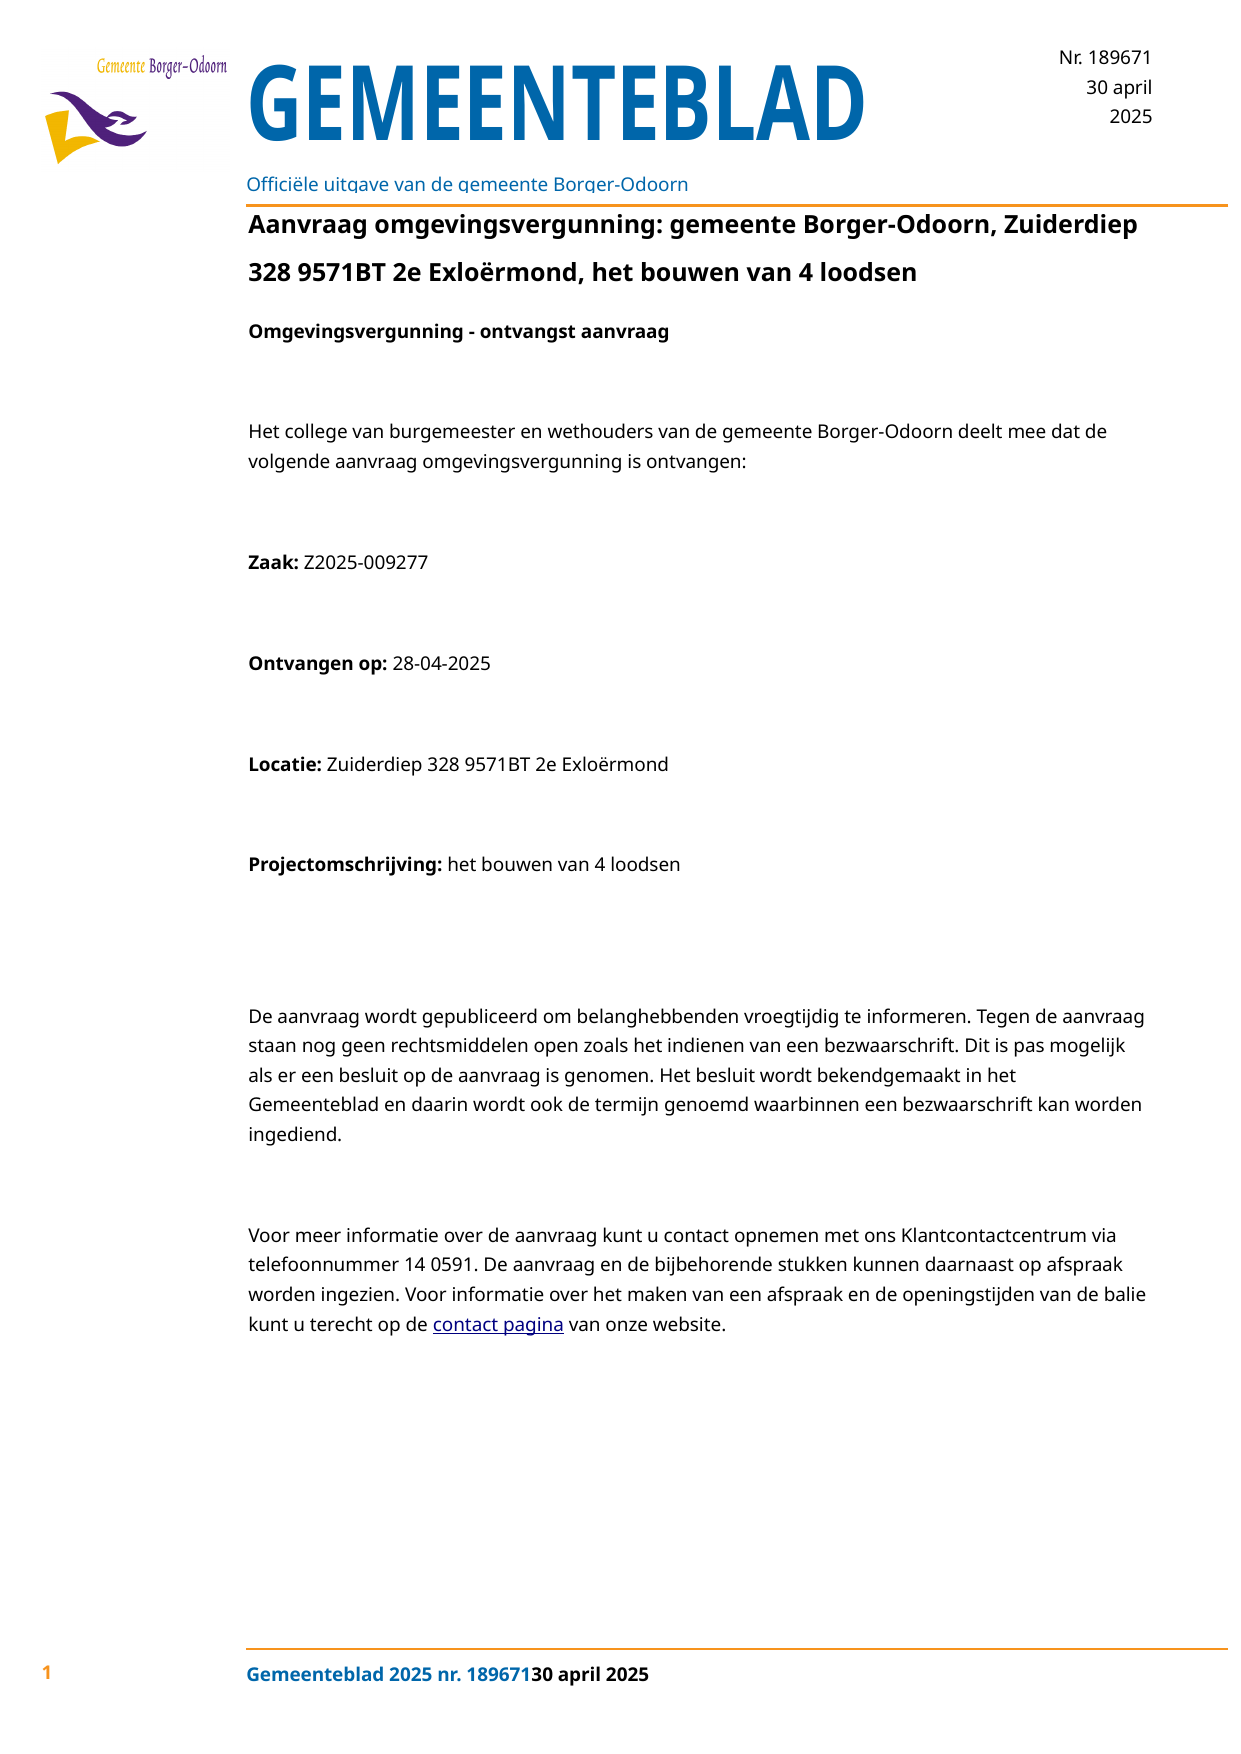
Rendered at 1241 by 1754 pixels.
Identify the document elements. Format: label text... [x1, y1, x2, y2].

text Zaak: Z2025-009277 [248, 549, 1152, 575]
text Ontvangen op: 28-04-2025 [248, 650, 1152, 676]
text De aanvraag wordt gepubliceerd om belanghebbenden vroegtijdig te informeren. Tegen de aanvraag staan nog geen rechtsmiddelen open zoals het indienen van een bezwaarschrift. Dit is pas mogelijk als er een besluit op de aanvraag is genomen. Het besluit wordt bekendgemaakt in het Gemeenteblad en daarin wordt ook de termijn genoemd waarbinnen een bezwaarschrift kan worden ingediend. [248, 1003, 1152, 1147]
text Omgevingsvergunning - ontvangst aanvraag [248, 318, 1152, 344]
text Locatie: Zuiderdiep 328 9571BT 2e Exloërmond [248, 751, 1152, 777]
picture [41, 47, 231, 172]
text Aanvraag omgevingsvergunning: gemeente Borger-Odoorn, Zuiderdiep 328 9571BT 2e Exloërmond, het bouwen van 4 loodsen [248, 207, 1152, 288]
text Het college van burgemeester en wethouders van de gemeente Borger-Odoorn deelt mee dat de volgende aanvraag omgevingsvergunning is ontvangen: [248, 419, 1152, 474]
text Voor meer informatie over de aanvraag kunt u contact opnemen met ons Klantcontactcentrum via telefoonnummer 14 0591. De aanvraag en de bijbehorende stukken kunnen daarnaast op afspraak worden ingezien. Voor informatie over het maken van een afspraak en de openingstijden van de balie kunt u terecht op de contact pagina van onze website. [248, 1222, 1152, 1337]
text Projectomschrijving: het bouwen van 4 loodsen [248, 852, 1152, 877]
